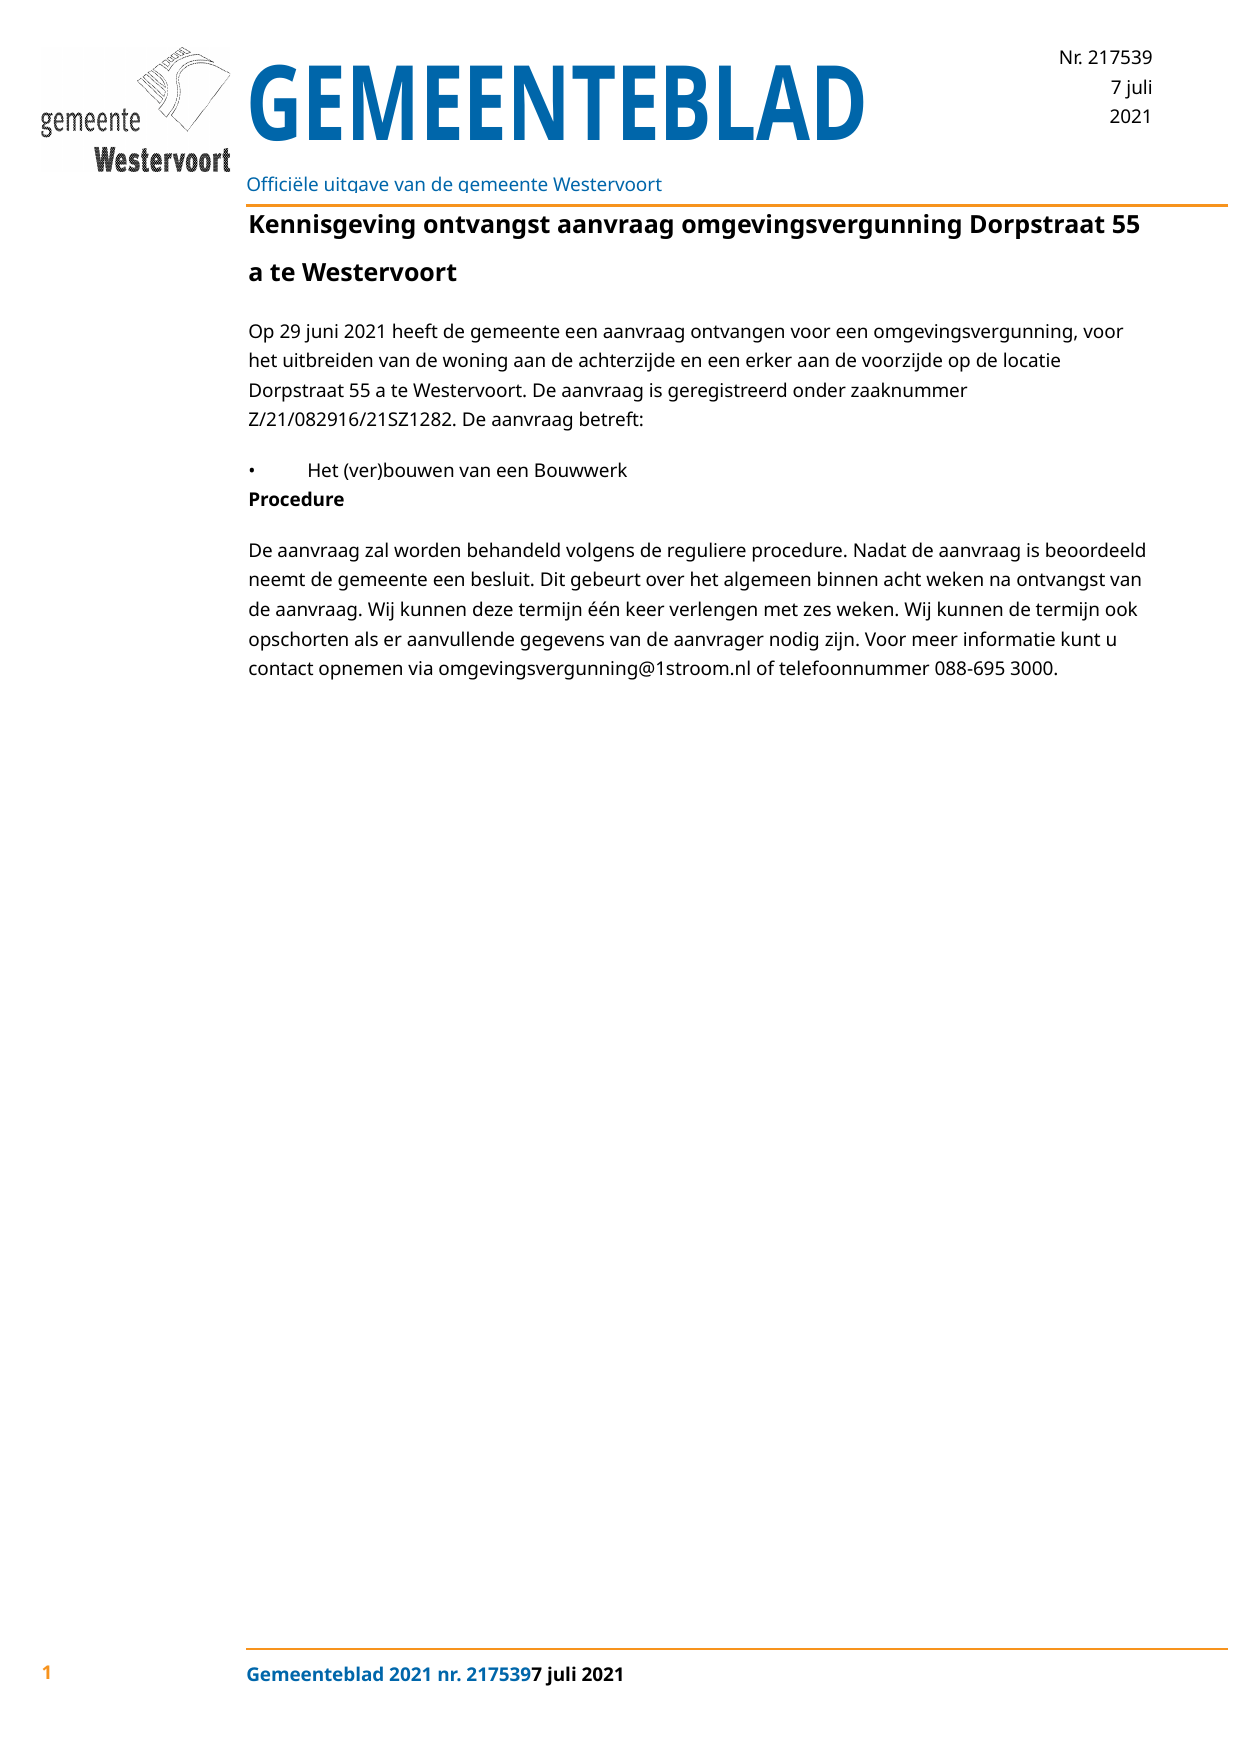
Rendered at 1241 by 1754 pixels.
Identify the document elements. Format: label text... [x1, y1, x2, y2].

text Kennisgeving ontvangst aanvraag omgevingsvergunning Dorpstraat 55 a te Westervoort [248, 207, 1152, 288]
picture [41, 47, 231, 172]
list Het (ver)bouwen van een Bouwwerk [248, 457, 1152, 483]
text De aanvraag zal worden behandeld volgens de reguliere procedure. Nadat de aanvraag is beoordeeld neemt de gemeente een besluit. Dit gebeurt over het algemeen binnen acht weken na ontvangst van de aanvraag. Wij kunnen deze termijn één keer verlengen met zes weken. Wij kunnen de termijn ook opschorten als er aanvullende gegevens van de aanvrager nodig zijn. Voor meer informatie kunt u contact opnemen via omgevingsvergunning@1stroom.nl of telefoonnummer 088-695 3000. [248, 537, 1152, 681]
text Procedure [248, 487, 1152, 512]
text Op 29 juni 2021 heeft de gemeente een aanvraag ontvangen voor een omgevingsvergunning, voor het uitbreiden van de woning aan de achterzijde en een erker aan de voorzijde op de locatie Dorpstraat 55 a te Westervoort. De aanvraag is geregistreerd onder zaaknummer Z/21/082916/21SZ1282. De aanvraag betreft: [248, 318, 1152, 432]
